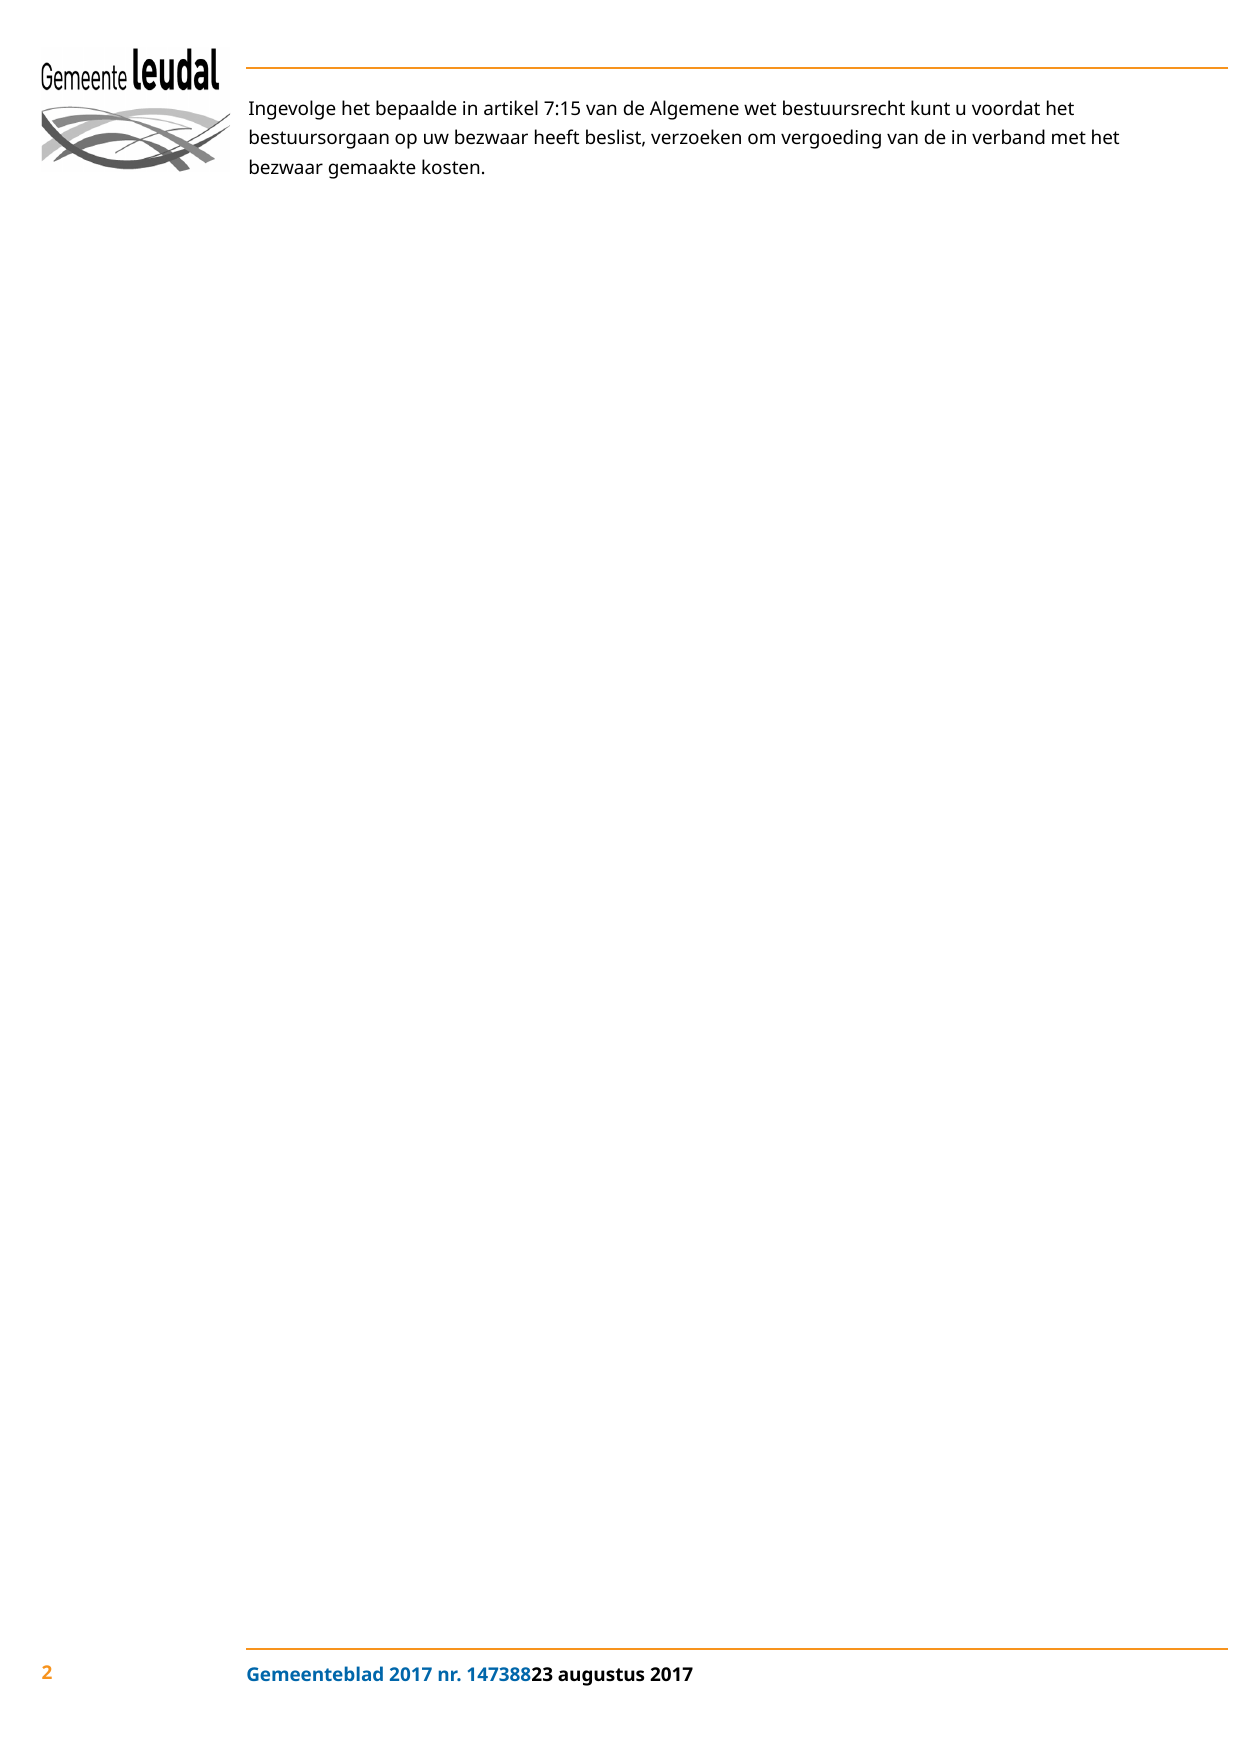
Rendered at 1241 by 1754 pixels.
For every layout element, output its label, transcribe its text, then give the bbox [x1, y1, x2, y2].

text Ingevolge het bepaalde in artikel 7:15 van de Algemene wet bestuursrecht kunt u voordat het bestuursorgaan op uw bezwaar heeft beslist, verzoeken om vergoeding van de in verband met het bezwaar gemaakte kosten. [248, 95, 1152, 180]
picture [41, 47, 231, 172]
